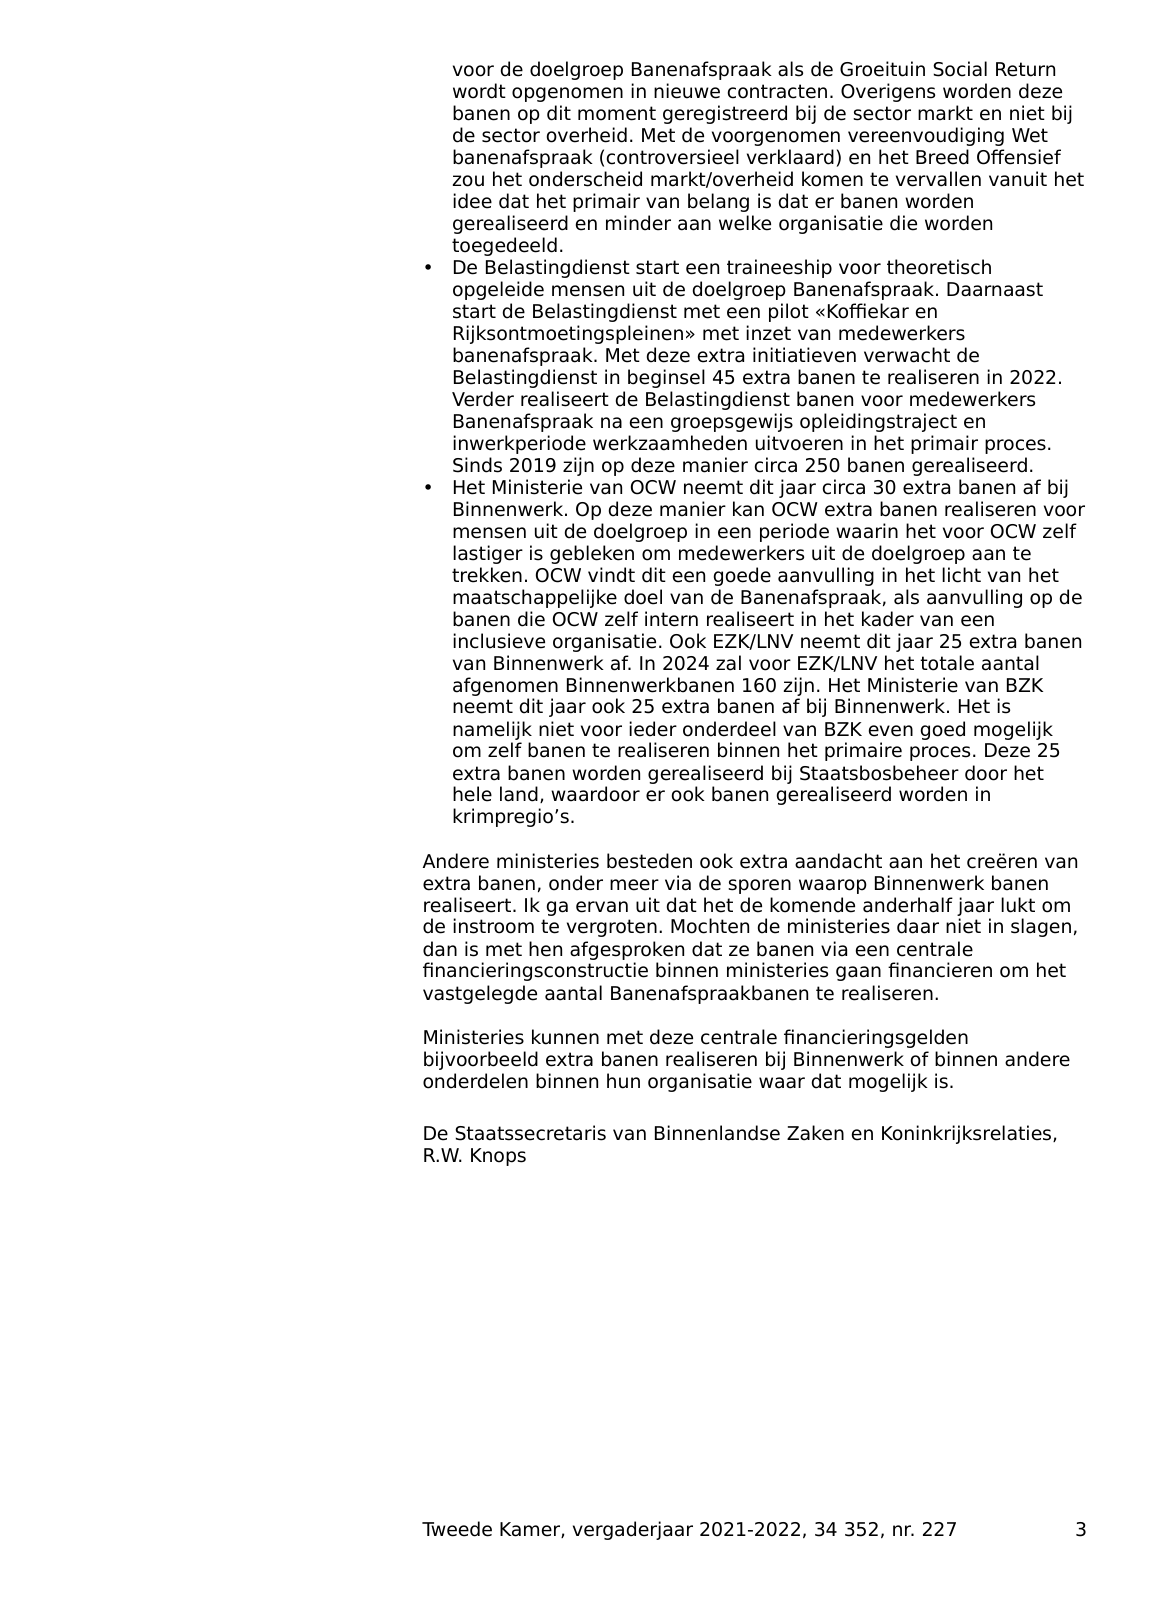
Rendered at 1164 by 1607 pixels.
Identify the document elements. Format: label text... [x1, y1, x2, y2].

text • De Belastingdienst start een traineeship voor theoretisch opgeleide mensen uit de doelgroep Banenafspraak. Daarnaast start de Belastingdienst met een pilot «Koffiekar en Rijksontmoetingspleinen» met inzet van medewerkers banenafspraak. Met deze extra initiatieven verwacht de Belastingdienst in beginsel 45 extra banen te realiseren in 2022. Verder realiseert de Belastingdienst banen voor medewerkers Banenafspraak na een groepsgewijs opleidingstraject en inwerkperiode werkzaamheden uitvoeren in het primair proces. Sinds 2019 zijn op deze manier circa 250 banen gerealiseerd. [422, 257, 1087, 477]
text Ministeries kunnen met deze centrale financieringsgelden bijvoorbeeld extra banen realiseren bij Binnenwerk of binnen andere onderdelen binnen hun organisatie waar dat mogelijk is. [422, 1027, 1087, 1092]
text Andere ministeries besteden ook extra aandacht aan het creëren van extra banen, onder meer via de sporen waarop Binnenwerk banen realiseert. Ik ga ervan uit dat het de komende anderhalf jaar lukt om de instroom te vergroten. Mochten de ministeries daar niet in slagen, dan is met hen afgesproken dat ze banen via een centrale financieringsconstructie binnen ministeries gaan financieren om het vastgelegde aantal Banenafspraakbanen te realiseren. [422, 851, 1087, 1004]
text voor de doelgroep Banenafspraak als de Groeituin Social Return wordt opgenomen in nieuwe contracten. Overigens worden deze banen op dit moment geregistreerd bij de sector markt en niet bij de sector overheid. Met de voorgenomen vereenvoudiging Wet banenafspraak (controversieel verklaard) en het Breed Offensief zou het onderscheid markt/overheid komen te vervallen vanuit het idee dat het primair van belang is dat er banen worden gerealiseerd en minder aan welke organisatie die worden toegedeeld. [422, 59, 1087, 257]
text • Het Ministerie van OCW neemt dit jaar circa 30 extra banen af bij Binnenwerk. Op deze manier kan OCW extra banen realiseren voor mensen uit de doelgroep in een periode waarin het voor OCW zelf lastiger is gebleken om medewerkers uit de doelgroep aan te trekken. OCW vindt dit een goede aanvulling in het licht van het maatschappelijke doel van de Banenafspraak, als aanvulling op de banen die OCW zelf intern realiseert in het kader van een inclusieve organisatie. Ook EZK/LNV neemt dit jaar 25 extra banen van Binnenwerk af. In 2024 zal voor EZK/LNV het totale aantal afgenomen Binnenwerkbanen 160 zijn. Het Ministerie van BZK neemt dit jaar ook 25 extra banen af bij Binnenwerk. Het is namelijk niet voor ieder onderdeel van BZK even goed mogelijk om zelf banen te realiseren binnen het primaire proces. Deze 25 extra banen worden gerealiseerd bij Staatsbosbeheer door het hele land, waardoor er ook banen gerealiseerd worden in krimpregio’s. [422, 477, 1087, 828]
text De Staatssecretaris van Binnenlandse Zaken en Koninkrijksrelaties, R.W. Knops [422, 1122, 1087, 1166]
